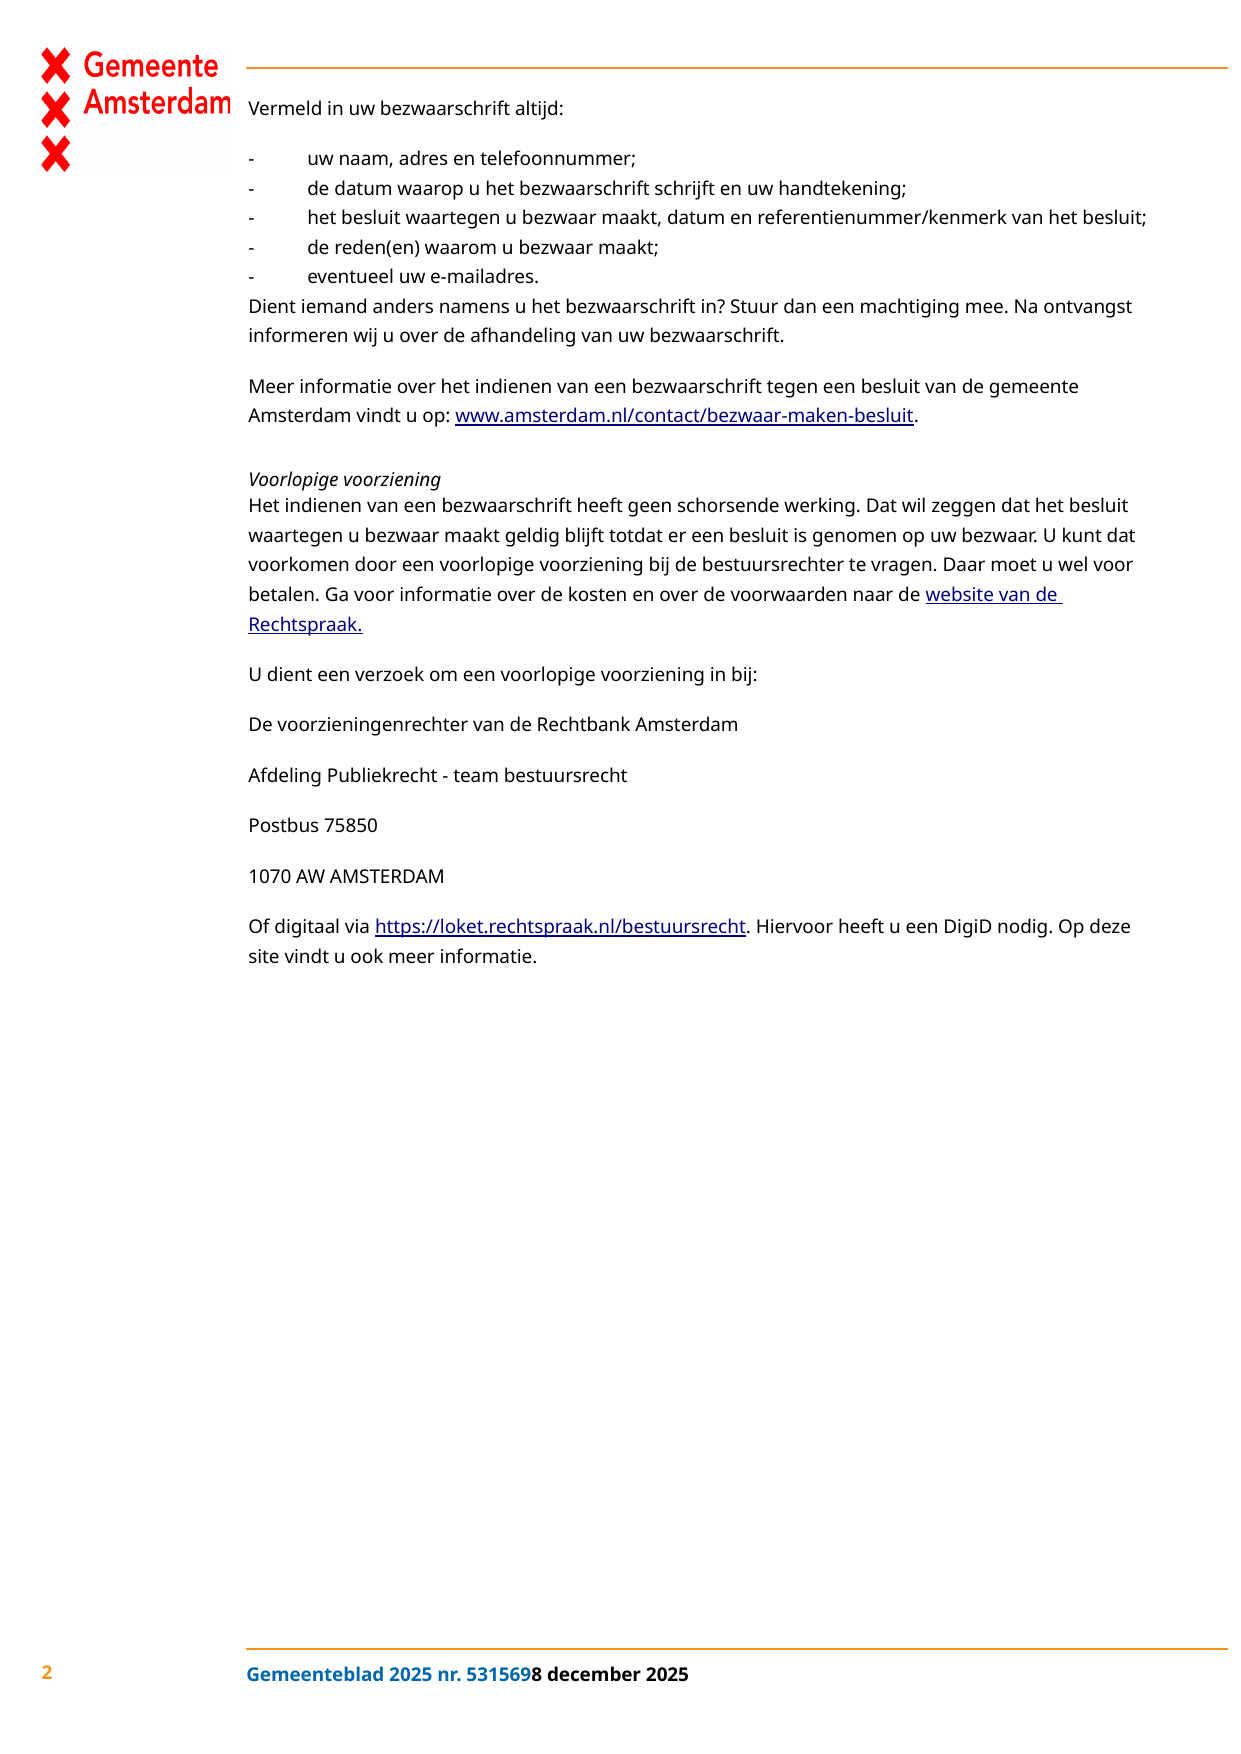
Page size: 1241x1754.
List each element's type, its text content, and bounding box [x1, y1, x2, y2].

text Voorlopige voorziening [248, 467, 1152, 492]
text 1070 AW AMSTERDAM [248, 863, 1152, 888]
text Dient iemand anders namens u het bezwaarschrift in? Stuur dan een machtiging mee. Na ontvangst informeren wij u over de afhandeling van uw bezwaarschrift. [248, 293, 1152, 348]
list de reden(en) waarom u bezwaar maakt; [248, 234, 1152, 260]
picture [41, 47, 231, 172]
text Of digitaal via https://loket.rechtspraak.nl/bestuursrecht. Hiervoor heeft u een DigiD nodig. Op deze site vindt u ook meer informatie. [248, 913, 1152, 968]
text Het indienen van een bezwaarschrift heeft geen schorsende werking. Dat wil zeggen dat het besluit waartegen u bezwaar maakt geldig blijft totdat er een besluit is genomen op uw bezwaar. U kunt dat voorkomen door een voorlopige voorziening bij de bestuursrechter te vragen. Daar moet u wel voor betalen. Ga voor informatie over de kosten en over de voorwaarden naar de website van de Rechtspraak. [248, 492, 1152, 636]
text Vermeld in uw bezwaarschrift altijd: [248, 95, 1152, 121]
list de datum waarop u het bezwaarschrift schrijft en uw handtekening; [248, 175, 1152, 201]
list het besluit waartegen u bezwaar maakt, datum en referentienummer/kenmerk van het besluit; [248, 204, 1152, 230]
text Postbus 75850 [248, 812, 1152, 838]
list uw naam, adres en telefoonnummer; [248, 145, 1152, 171]
text Afdeling Publiekrecht - team bestuursrecht [248, 762, 1152, 788]
list eventueel uw e-mailadres. [248, 263, 1152, 289]
text De voorzieningenrechter van de Rechtbank Amsterdam [248, 712, 1152, 737]
text U dient een verzoek om een voorlopige voorziening in bij: [248, 661, 1152, 687]
text Meer informatie over het indienen van een bezwaarschrift tegen een besluit van de gemeente Amsterdam vindt u op: www.amsterdam.nl/contact/bezwaar-maken-besluit. [248, 373, 1152, 428]
